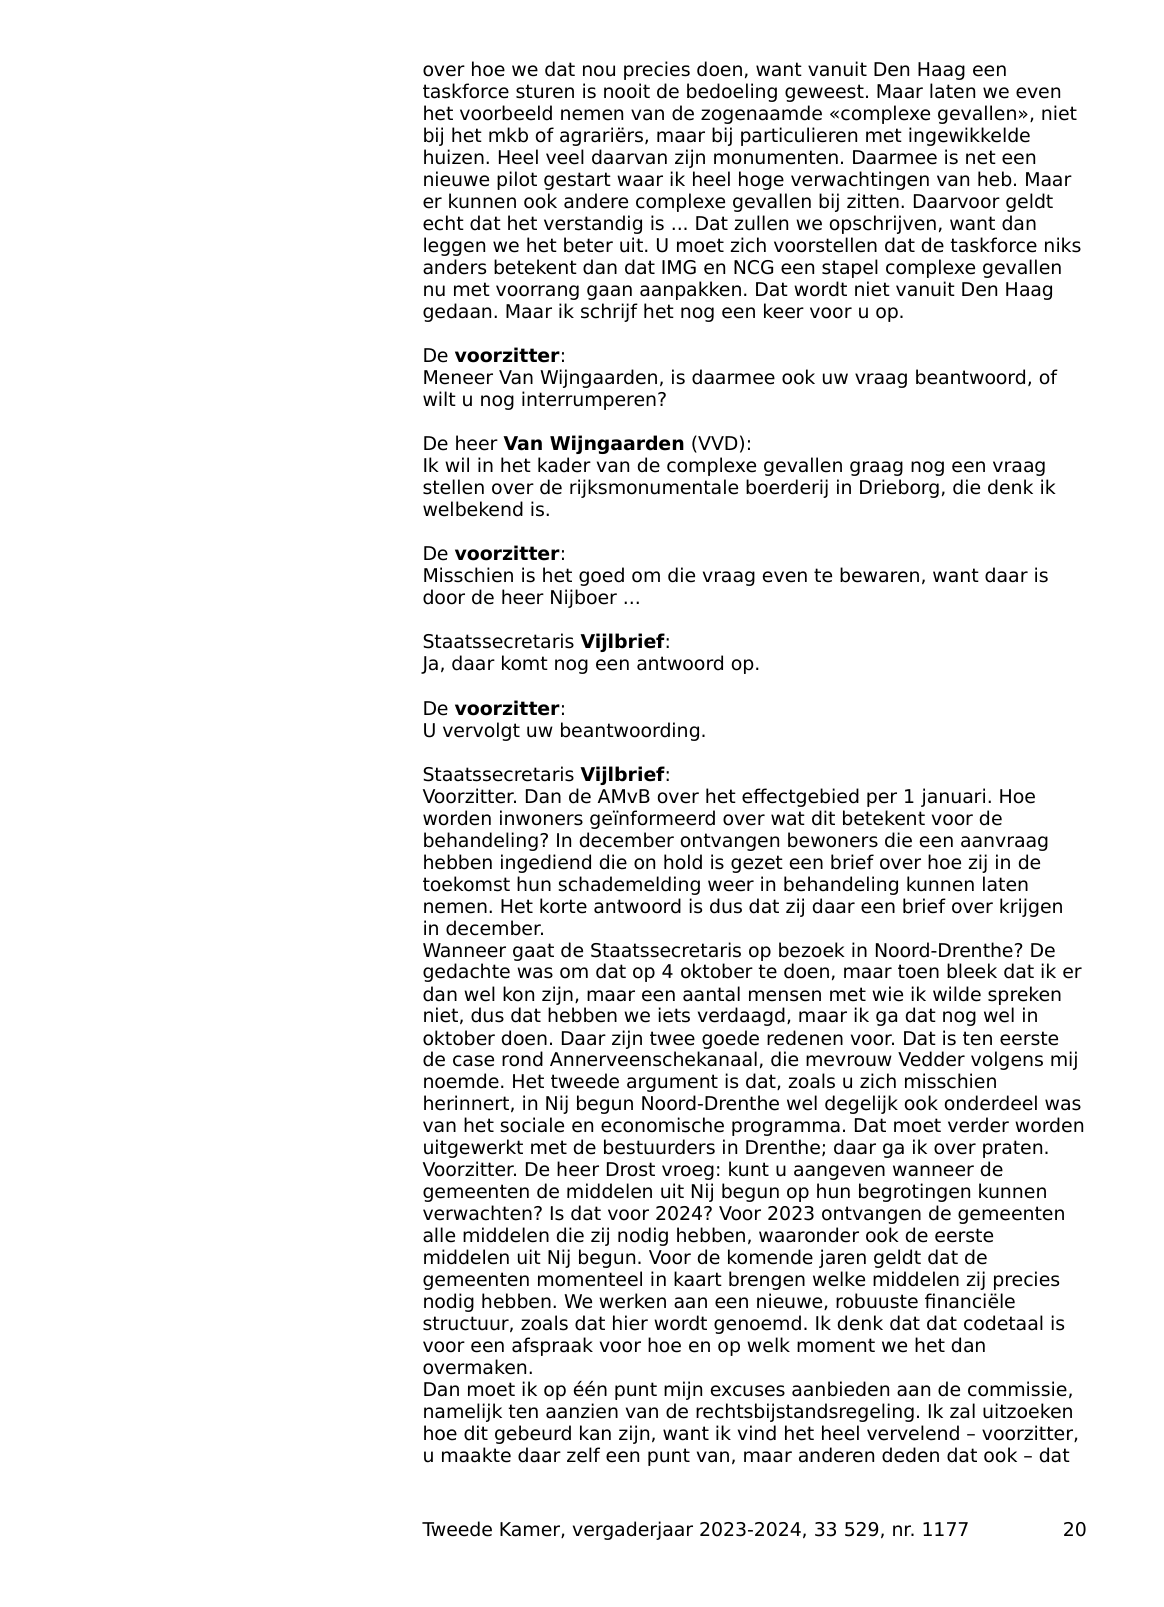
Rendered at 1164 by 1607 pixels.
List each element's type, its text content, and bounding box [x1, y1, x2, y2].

text De voorzitter: [422, 697, 1087, 719]
text over hoe we dat nou precies doen, want vanuit Den Haag een taskforce sturen is nooit de bedoeling geweest. Maar laten we even het voorbeeld nemen van de zogenaamde «complexe gevallen», niet bij het mkb of agrariërs, maar bij particulieren met ingewikkelde huizen. Heel veel daarvan zijn monumenten. Daarmee is net een nieuwe pilot gestart waar ik heel hoge verwachtingen van heb. Maar er kunnen ook andere complexe gevallen bij zitten. Daarvoor geldt echt dat het verstandig is ... Dat zullen we opschrijven, want dan leggen we het beter uit. U moet zich voorstellen dat de taskforce niks anders betekent dan dat IMG en NCG een stapel complexe gevallen nu met voorrang gaan aanpakken. Dat wordt niet vanuit Den Haag gedaan. Maar ik schrijf het nog een keer voor u op. [422, 59, 1087, 323]
text U vervolgt uw beantwoording. [422, 719, 1087, 741]
text Ik wil in het kader van de complexe gevallen graag nog een vraag stellen over de rijksmonumentale boerderij in Drieborg, die denk ik welbekend is. [422, 455, 1087, 521]
text Ja, daar komt nog een antwoord op. [422, 653, 1087, 675]
text Meneer Van Wijngaarden, is daarmee ook uw vraag beantwoord, of wilt u nog interrumperen? [422, 367, 1087, 411]
text Misschien is het goed om die vraag even te bewaren, want daar is door de heer Nijboer ... [422, 565, 1087, 609]
text De voorzitter: [422, 543, 1087, 565]
text Voorzitter. Dan de AMvB over het effectgebied per 1 januari. Hoe worden inwoners geïnformeerd over wat dit betekent voor de behandeling? In december ontvangen bewoners die een aanvraag hebben ingediend die on hold is gezet een brief over hoe zij in de toekomst hun schademelding weer in behandeling kunnen laten nemen. Het korte antwoord is dus dat zij daar een brief over krijgen in december. [422, 786, 1087, 939]
text Dan moet ik op één punt mijn excuses aanbieden aan de commissie, namelijk ten aanzien van de rechtsbijstandsregeling. Ik zal uitzoeken hoe dit gebeurd kan zijn, want ik vind het heel vervelend – voorzitter, u maakte daar zelf een punt van, maar anderen deden dat ook – dat [422, 1379, 1087, 1467]
text Staatssecretaris Vijlbrief: [422, 764, 1087, 786]
text De heer Van Wijngaarden (VVD): [422, 433, 1087, 455]
text De voorzitter: [422, 345, 1087, 367]
text Staatssecretaris Vijlbrief: [422, 631, 1087, 653]
text Voorzitter. De heer Drost vroeg: kunt u aangeven wanneer de gemeenten de middelen uit Nij begun op hun begrotingen kunnen verwachten? Is dat voor 2024? Voor 2023 ontvangen de gemeenten alle middelen die zij nodig hebben, waaronder ook de eerste middelen uit Nij begun. Voor de komende jaren geldt dat de gemeenten momenteel in kaart brengen welke middelen zij precies nodig hebben. We werken aan een nieuwe, robuuste financiële structuur, zoals dat hier wordt genoemd. Ik denk dat dat codetaal is voor een afspraak voor hoe en op welk moment we het dan overmaken. [422, 1159, 1087, 1379]
text Wanneer gaat de Staatssecretaris op bezoek in Noord-Drenthe? De gedachte was om dat op 4 oktober te doen, maar toen bleek dat ik er dan wel kon zijn, maar een aantal mensen met wie ik wilde spreken niet, dus dat hebben we iets verdaagd, maar ik ga dat nog wel in oktober doen. Daar zijn twee goede redenen voor. Dat is ten eerste de case rond Annerveenschekanaal, die mevrouw Vedder volgens mij noemde. Het tweede argument is dat, zoals u zich misschien herinnert, in Nij begun Noord-Drenthe wel degelijk ook onderdeel was van het sociale en economische programma. Dat moet verder worden uitgewerkt met de bestuurders in Drenthe; daar ga ik over praten. [422, 939, 1087, 1159]
